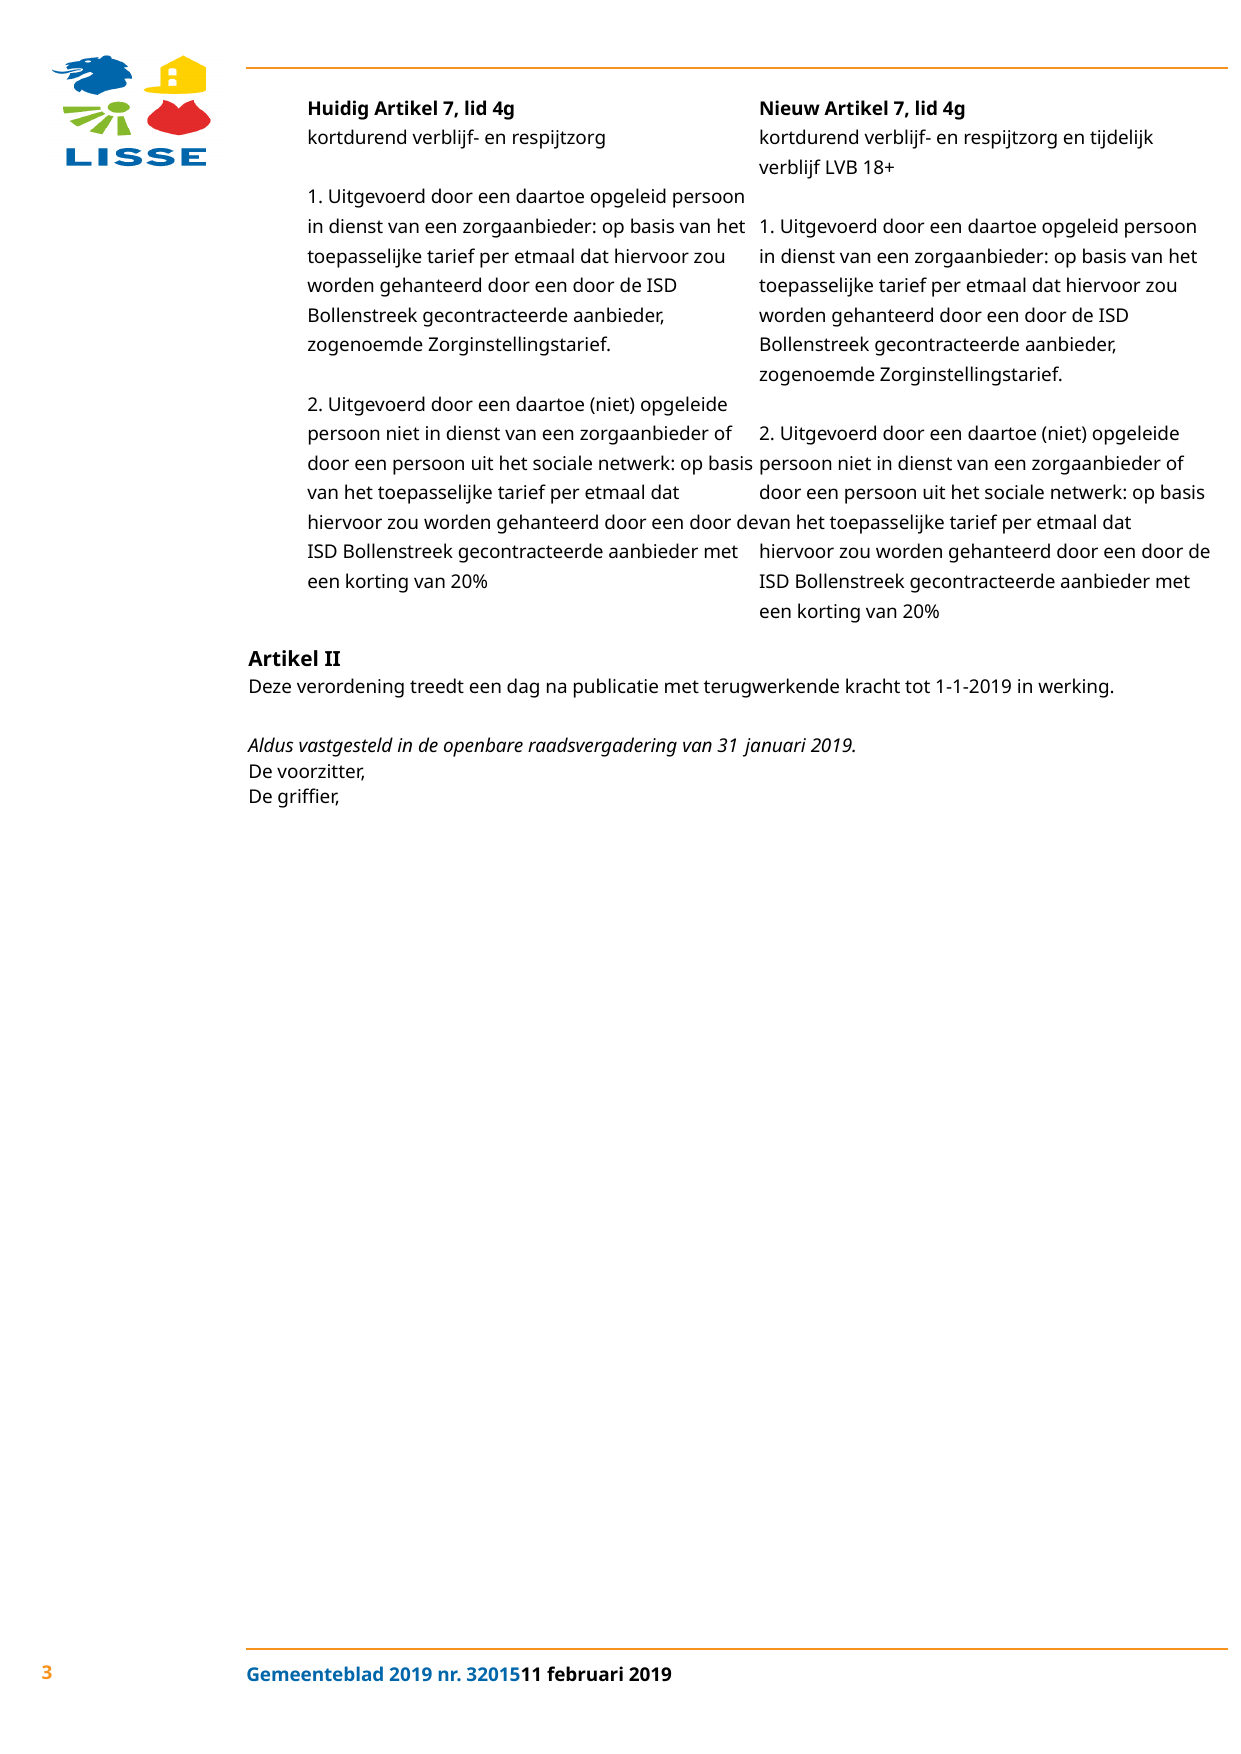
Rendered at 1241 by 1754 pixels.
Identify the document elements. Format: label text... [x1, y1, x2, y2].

text De griffier, [248, 783, 1152, 809]
table_header Huidig Artikel 7, lid 4g kortdurend verblijf- en respijtzorg 1. Uitgevoerd door een daartoe opgeleid persoon in dienst van een zorgaanbieder: op basis van het toepasselijke tarief per etmaal dat hiervoor zou worden gehanteerd door een door de ISD Bollenstreek gecontracteerde aanbieder, zogenoemde Zorginstellingstarief. 2. Uitgevoerd door een daartoe (niet) opgeleide persoon niet in dienst van een zorgaanbieder of door een persoon uit het sociale netwerk: op basis van het toepasselijke tarief per etmaal dat hiervoor zou worden gehanteerd door een door de ISD Bollenstreek gecontracteerde aanbieder met een korting van 20% [307, 95, 759, 623]
table_header Nieuw Artikel 7, lid 4g kortdurend verblijf- en respijtzorg en tijdelijk verblijf LVB 18+ 1. Uitgevoerd door een daartoe opgeleid persoon in dienst van een zorgaanbieder: op basis van het toepasselijke tarief per etmaal dat hiervoor zou worden gehanteerd door een door de ISD Bollenstreek gecontracteerde aanbieder, zogenoemde Zorginstellingstarief. 2. Uitgevoerd door een daartoe (niet) opgeleide persoon niet in dienst van een zorgaanbieder of door een persoon uit het sociale netwerk: op basis van het toepasselijke tarief per etmaal dat hiervoor zou worden gehanteerd door een door de ISD Bollenstreek gecontracteerde aanbieder met een korting van 20% [759, 95, 1211, 623]
text Deze verordening treedt een dag na publicatie met terugwerkende kracht tot 1-1-2019 in werking. [248, 673, 1152, 699]
text De voorzitter, [248, 758, 1152, 783]
text Aldus vastgesteld in de openbare raadsvergadering van 31 januari 2019. [248, 732, 1152, 758]
text Artikel II [248, 644, 1152, 673]
picture [41, 47, 231, 172]
